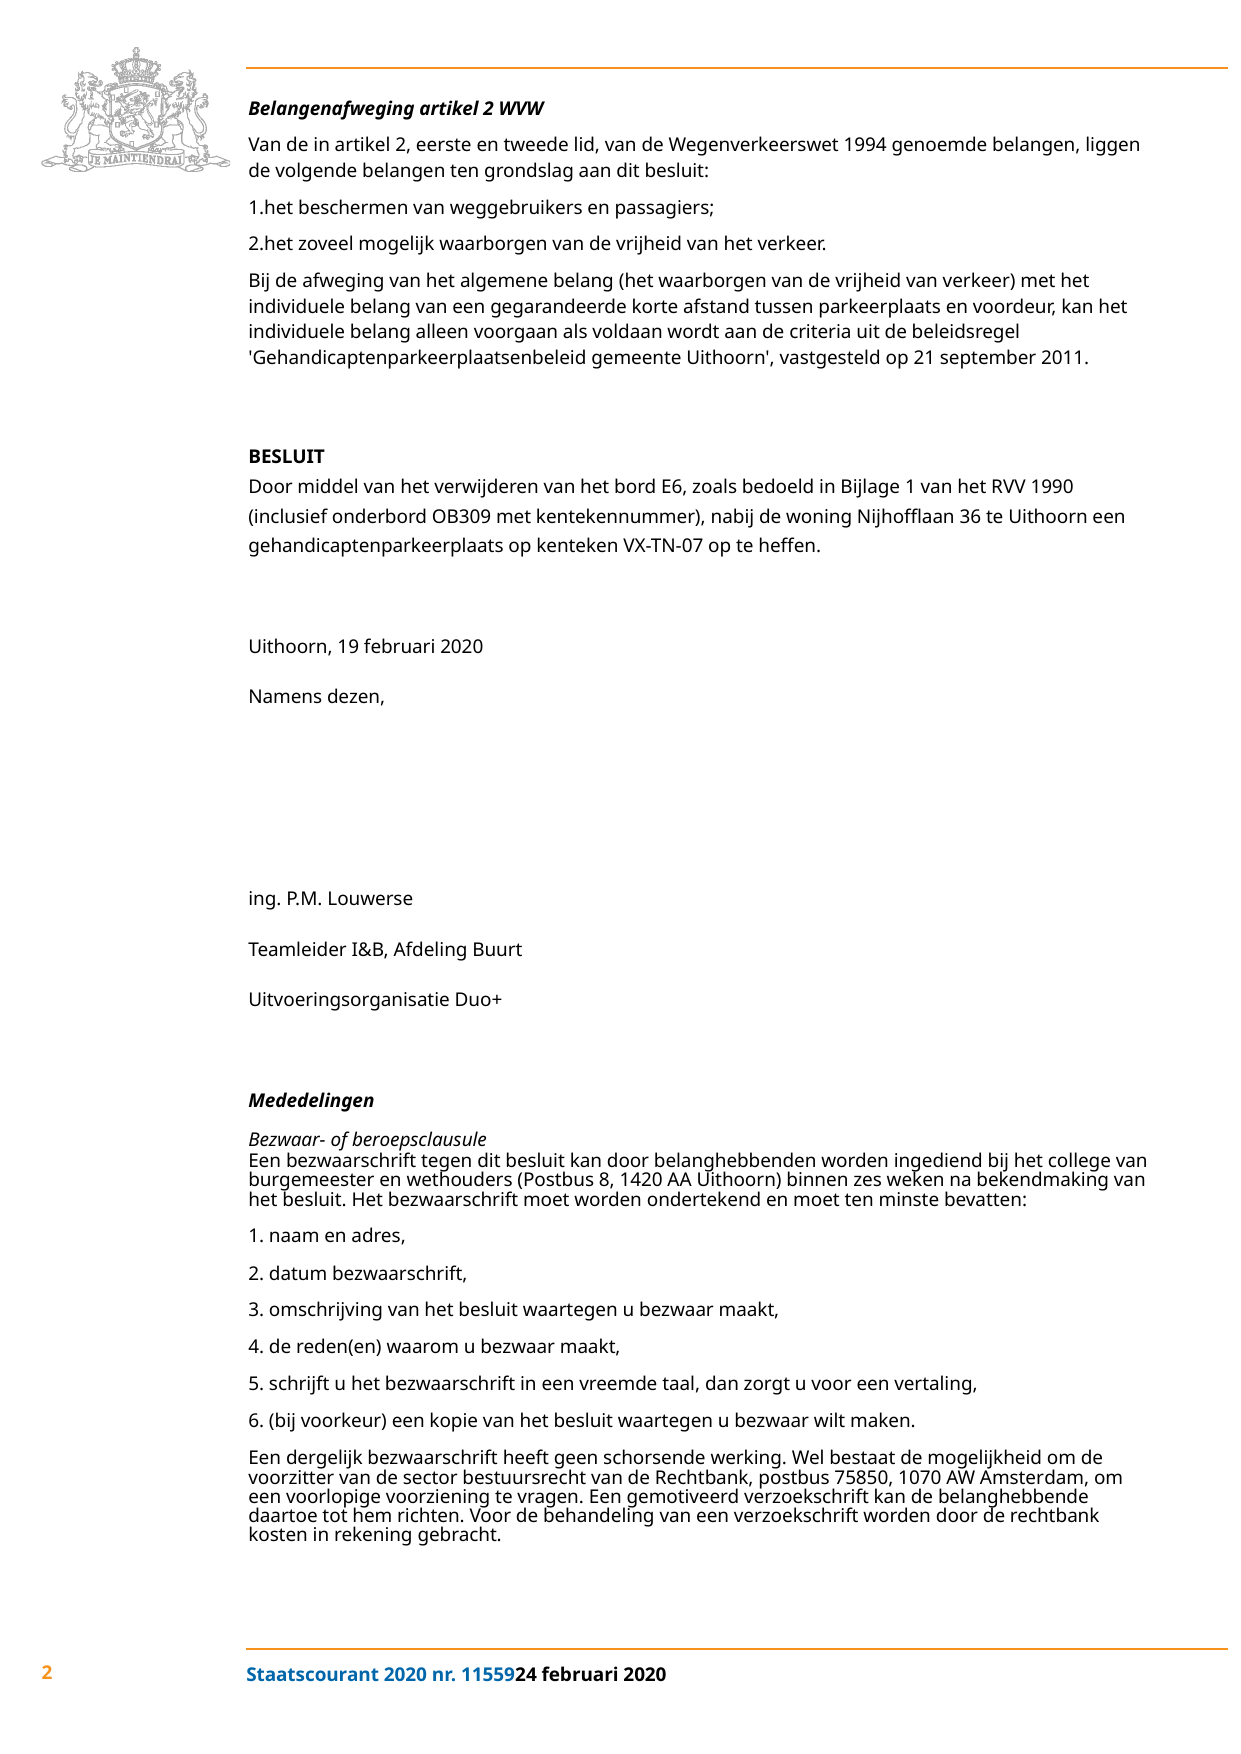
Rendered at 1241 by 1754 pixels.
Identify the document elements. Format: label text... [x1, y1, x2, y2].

text Bij de afweging van het algemene belang (het waarborgen van de vrijheid van verkeer) met het individuele belang van een gegarandeerde korte afstand tussen parkeerplaats en voordeur, kan het individuele belang alleen voorgaan als voldaan wordt aan de criteria uit de beleidsregel 'Gehandicaptenparkeerplaatsenbeleid gemeente Uithoorn', vastgesteld op 21 september 2011. [248, 267, 1152, 370]
text Namens dezen, [248, 684, 1152, 709]
text ing. P.M. Louwerse [248, 885, 1152, 911]
text 3. omschrijving van het besluit waartegen u bezwaar maakt, [248, 1301, 1152, 1321]
text Van de in artikel 2, eerste en tweede lid, van de Wegenverkeerswet 1994 genoemde belangen, liggen de volgende belangen ten grondslag aan dit besluit: [248, 131, 1152, 183]
text Een bezwaarschrift tegen dit besluit kan door belanghebbenden worden ingediend bij het college van burgemeester en wethouders (Postbus 8, 1420 AA Uithoorn) binnen zes weken na bekendmaking van het besluit. Het bezwaarschrift moet worden ondertekend en moet ten minste bevatten: [248, 1152, 1152, 1210]
text 1.het beschermen van weggebruikers en passagiers; [248, 194, 1152, 219]
text Teamleider I&B, Afdeling Buurt [248, 936, 1152, 962]
text Uithoorn, 19 februari 2020 [248, 633, 1152, 659]
picture [41, 47, 231, 172]
text Door middel van het verwijderen van het bord E6, zoals bedoeld in Bijlage 1 van het RVV 1990 (inclusief onderbord OB309 met kentekennummer), nabij de woning Nijhofflaan 36 te Uithoorn een gehandicaptenparkeerplaats op kenteken VX-TN-07 op te heffen. [248, 473, 1152, 558]
text 2.het zoveel mogelijk waarborgen van de vrijheid van het verkeer. [248, 231, 1152, 256]
text Mededelingen [248, 1087, 1152, 1113]
text Een dergelijk bezwaarschrift heeft geen schorsende werking. Wel bestaat de mogelijkheid om de voorzitter van de sector bestuursrecht van de Rechtbank, postbus 75850, 1070 AW Amster­dam, om een voorlo­pige voorzie­ning te vragen. Een gemotiveerd verzoekschrift kan de belanghebbende daartoe tot hem richten. Voor de behande­ling van een verzoekschrift worden door de rechtbank kosten in rekening gebracht. [248, 1449, 1152, 1546]
text Bezwaar- of beroepsclausule [248, 1126, 1152, 1152]
text 4. de reden(en) waarom u bezwaar maakt, [248, 1338, 1152, 1358]
text 6. (bij voorkeur) een kopie van het besluit waartegen u bezwaar wilt maken. [248, 1412, 1152, 1432]
text 5. schrijft u het bezwaarschrift in een vreemde taal, dan zorgt u voor een vertaling, [248, 1375, 1152, 1395]
text Uitvoeringsorganisatie Duo+ [248, 986, 1152, 1012]
text BESLUIT [248, 444, 1152, 469]
text 2. datum bezwaarschrift, [248, 1264, 1152, 1284]
text 1. naam en adres, [248, 1227, 1152, 1247]
text Belangenafweging artikel 2 WVW [248, 95, 1152, 121]
